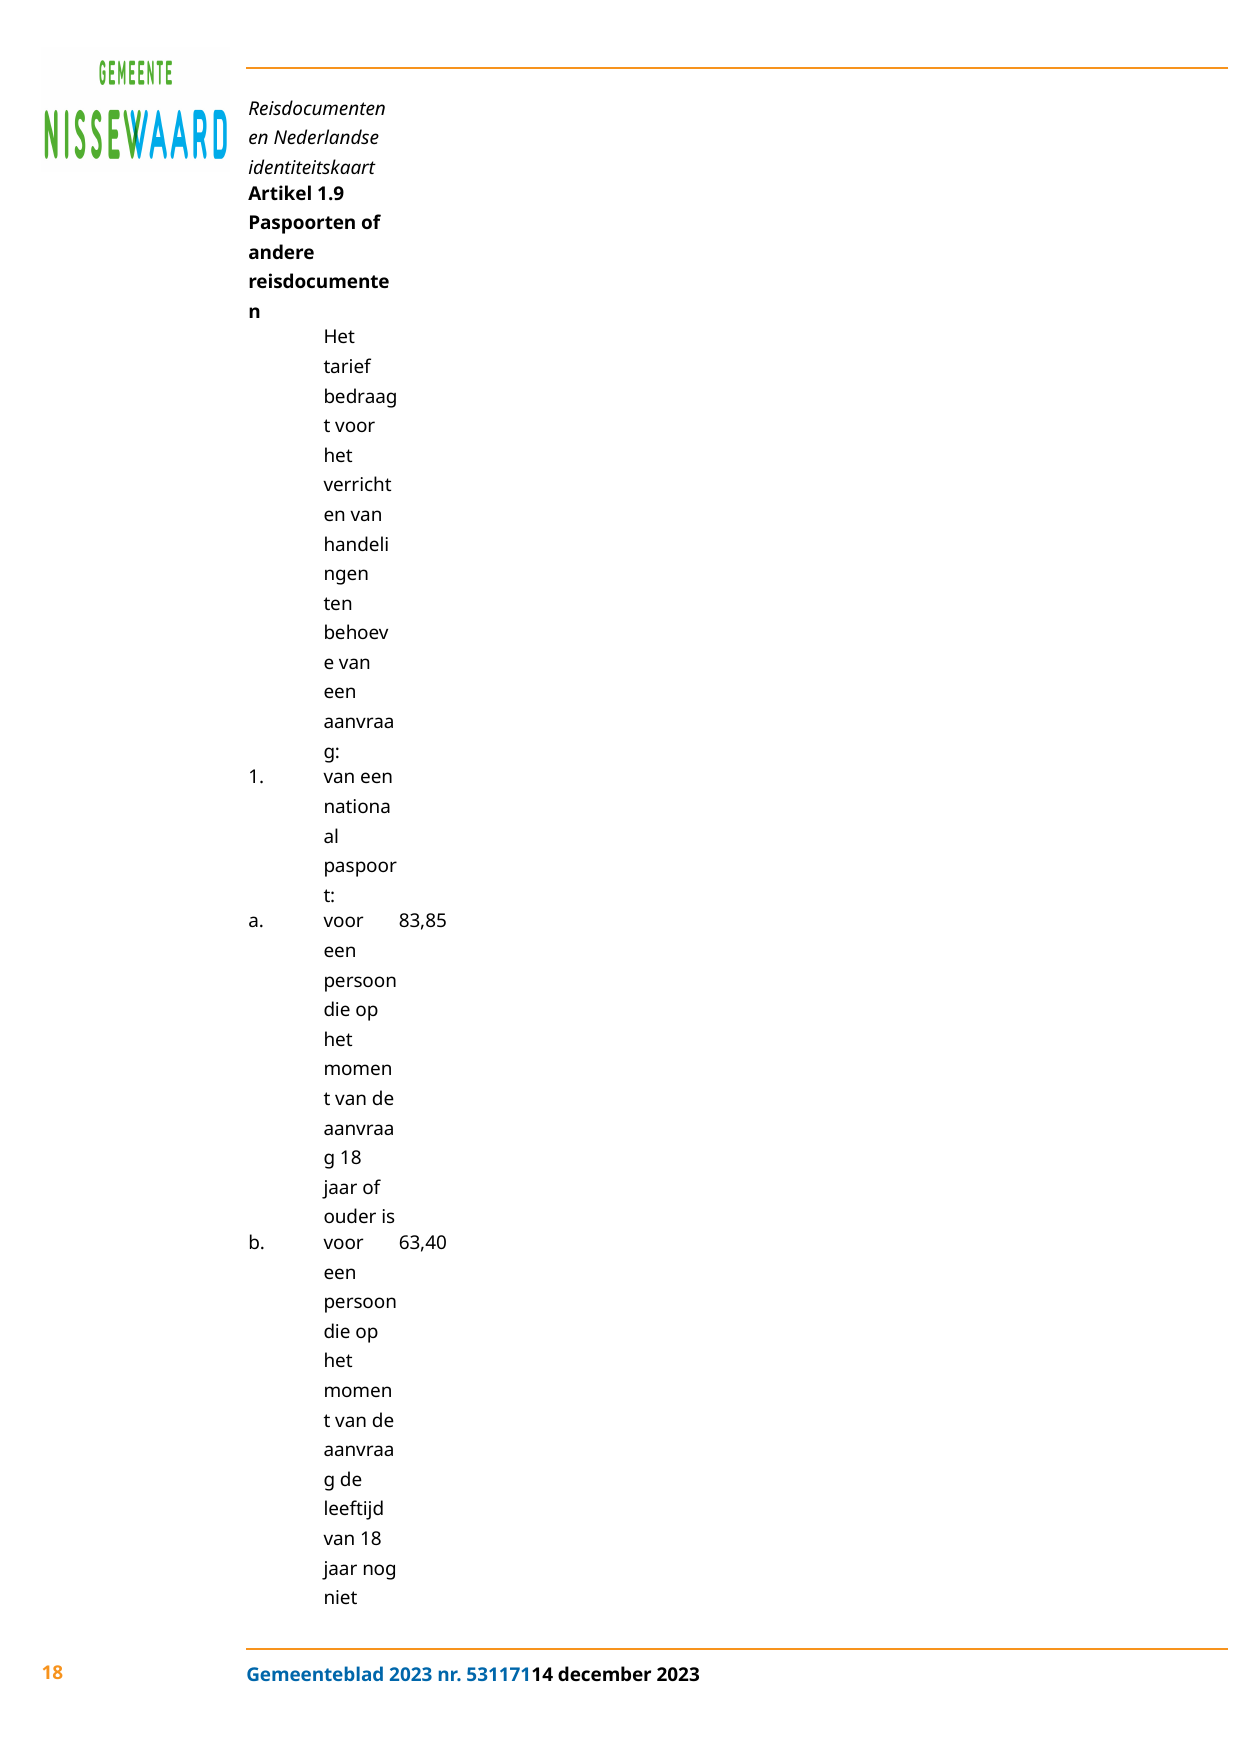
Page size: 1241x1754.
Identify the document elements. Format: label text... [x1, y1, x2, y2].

table_cell [399, 324, 474, 764]
table_cell Artikel 1.9 Paspoorten of andere reisdocumenten [248, 180, 398, 324]
table_cell [248, 324, 323, 764]
table_cell voor een persoon die op het moment van de aanvraag de leeftijd van 18 jaar nog niet [323, 1229, 398, 1610]
table_cell 1. [248, 764, 323, 908]
table_cell voor een persoon die op het moment van de aanvraag 18 jaar of ouder is [323, 908, 398, 1229]
table_cell 63,40 [399, 1229, 474, 1610]
table_cell [399, 180, 474, 324]
table_cell [399, 764, 474, 908]
picture [41, 47, 231, 172]
table_cell van een nationaal paspoort: [323, 764, 398, 908]
table_cell 83,85 [399, 908, 474, 1229]
table_cell Reisdocumenten en Nederlandse identiteitskaart [248, 95, 398, 180]
table_cell [399, 95, 474, 180]
table_cell a. [248, 908, 323, 1229]
table_cell Het tarief bedraagt voor het verrichten van handelingen ten behoeve van een aanvraag: [323, 324, 398, 764]
table_cell b. [248, 1229, 323, 1610]
